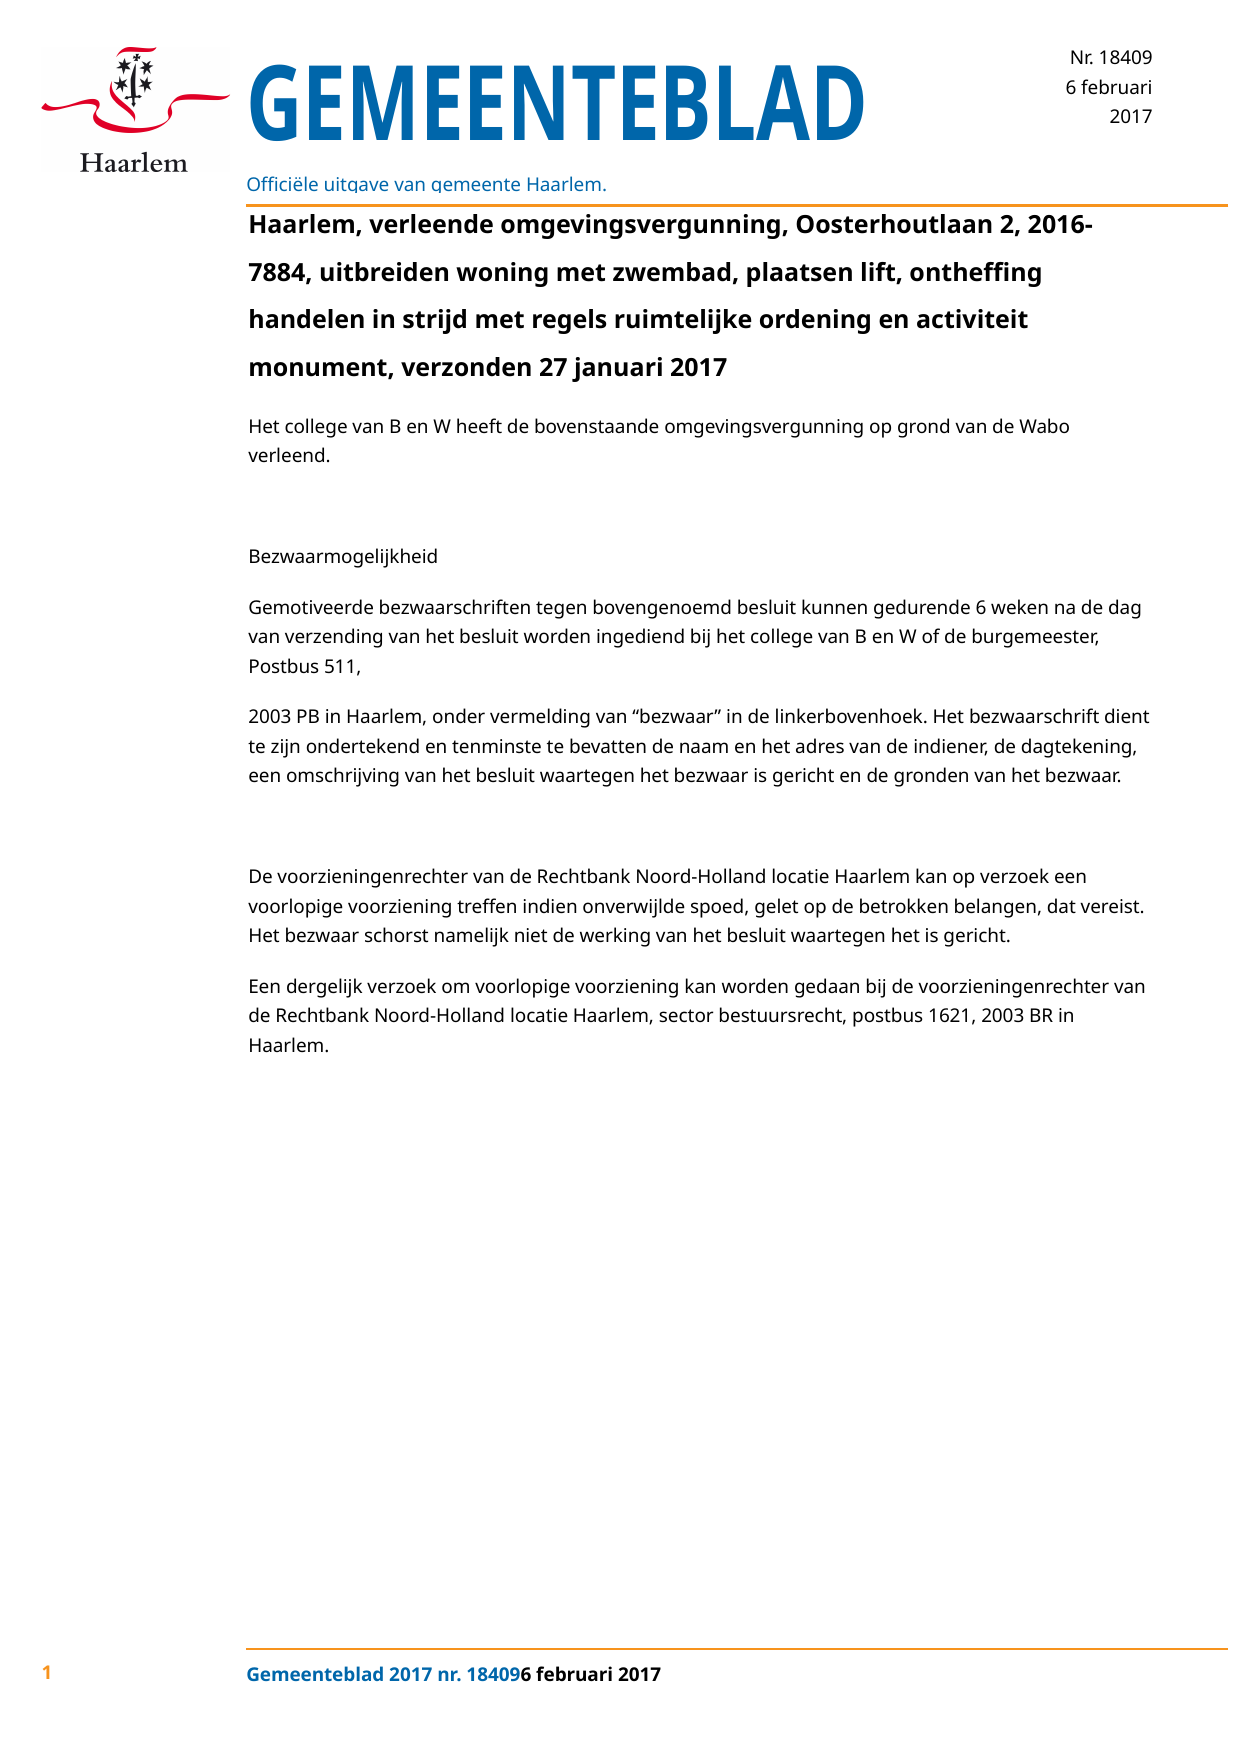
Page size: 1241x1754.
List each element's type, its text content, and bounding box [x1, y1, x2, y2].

text Het college van B en W heeft de bovenstaande omgevingsvergunning op grond van de Wabo verleend. [248, 413, 1152, 468]
text 2003 PB in Haarlem, onder vermelding van “bezwaar” in de linkerbovenhoek. Het bezwaarschrift dient te zijn ondertekend en tenminste te bevatten de naam en het adres van de indiener, de dagtekening, een omschrijving van het besluit waartegen het bezwaar is gericht en de gronden van het bezwaar. [248, 703, 1152, 788]
text Een dergelijk verzoek om voorlopige voorziening kan worden gedaan bij de voorzieningenrechter van de Rechtbank Noord-Holland locatie Haarlem, sector bestuursrecht, postbus 1621, 2003 BR in Haarlem. [248, 973, 1152, 1058]
text Haarlem, verleende omgevingsvergunning, Oosterhoutlaan 2, 2016-7884, uitbreiden woning met zwembad, plaatsen lift, ontheffing handelen in strijd met regels ruimtelijke ordening en activiteit monument, verzonden 27 januari 2017 [248, 207, 1152, 384]
text Bezwaarmogelijkheid [248, 543, 1152, 569]
text De voorzieningenrechter van de Rechtbank Noord-Holland locatie Haarlem kan op verzoek een voorlopige voorziening treffen indien onverwijlde spoed, gelet op de betrokken belangen, dat vereist. Het bezwaar schorst namelijk niet de werking van het besluit waartegen het is gericht. [248, 863, 1152, 948]
picture [41, 47, 231, 172]
text Gemotiveerde bezwaarschriften tegen bovengenoemd besluit kunnen gedurende 6 weken na de dag van verzending van het besluit worden ingediend bij het college van B en W of de burgemeester, Postbus 511, [248, 594, 1152, 679]
